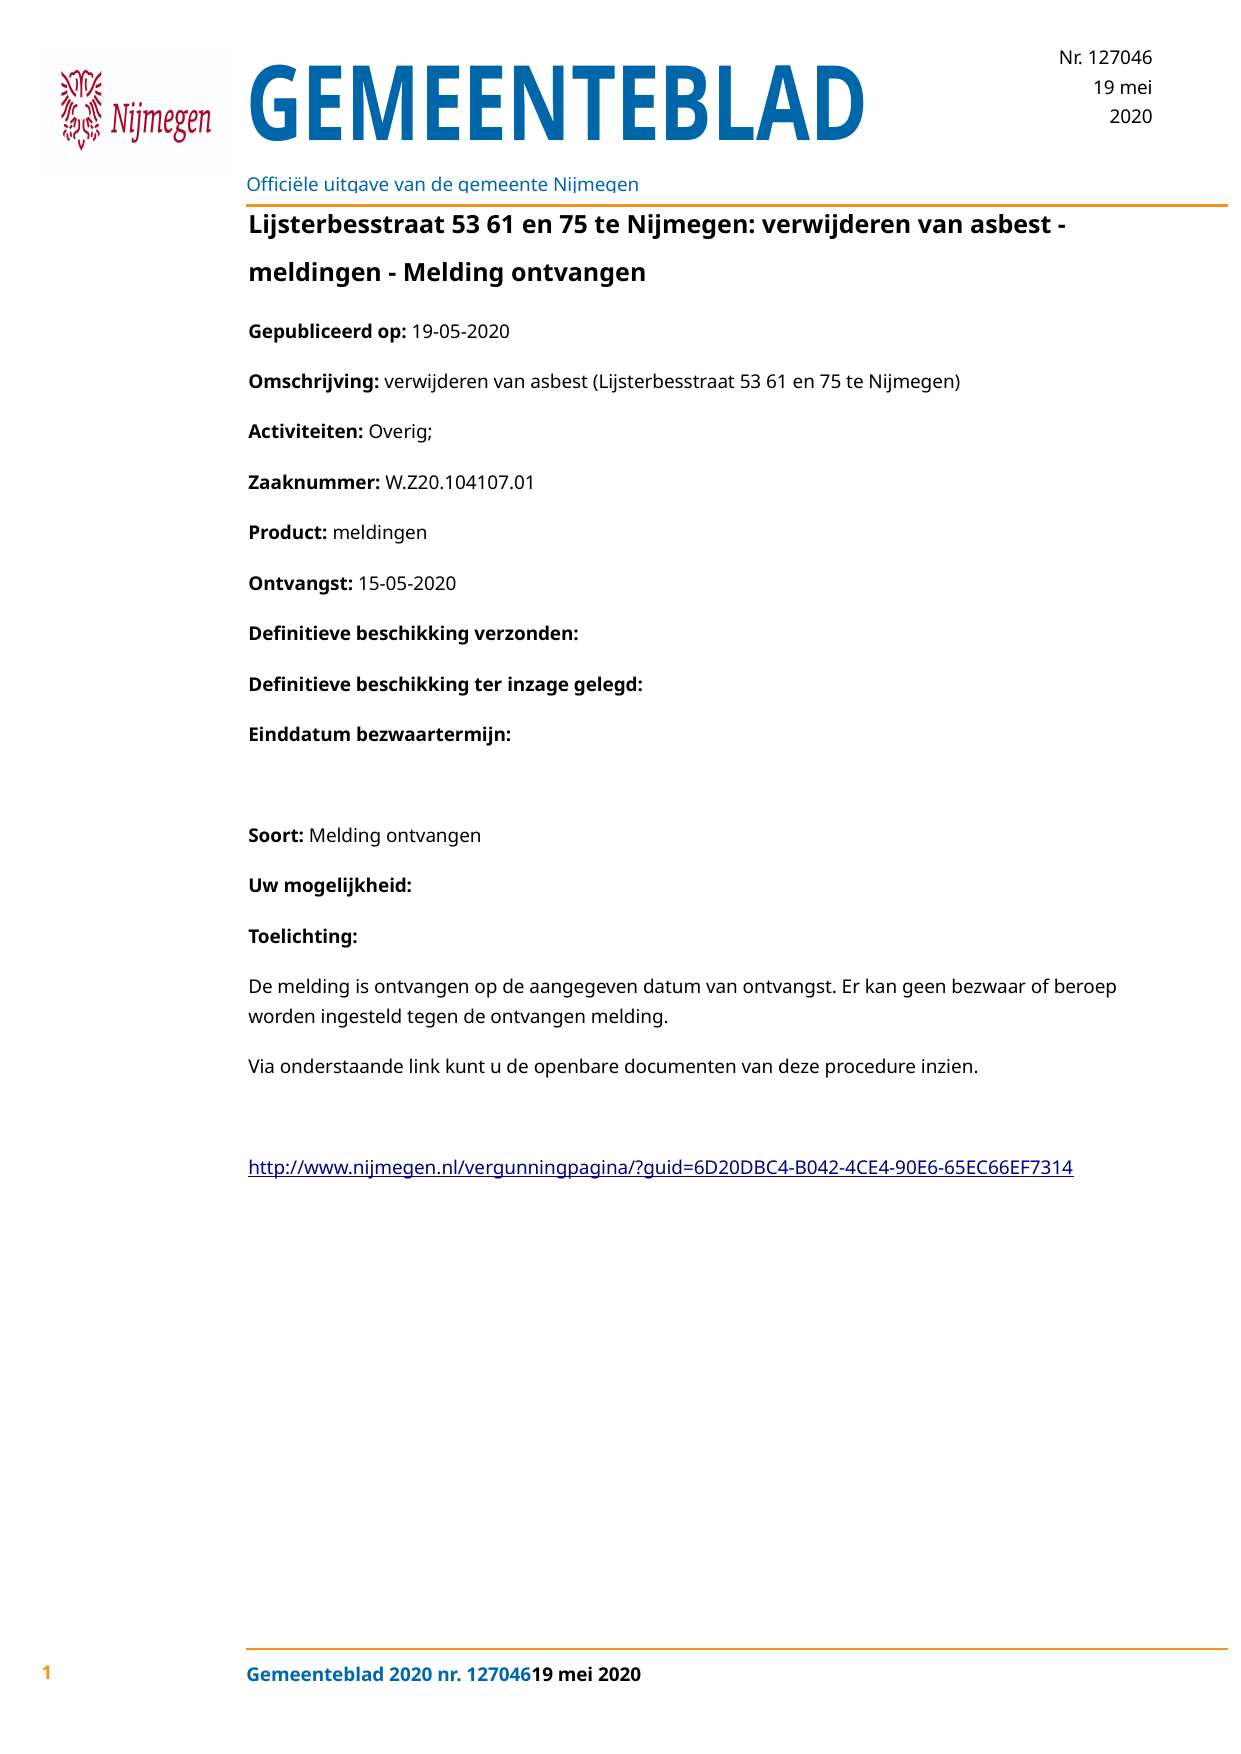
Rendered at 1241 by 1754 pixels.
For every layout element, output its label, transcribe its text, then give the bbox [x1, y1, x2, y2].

text Einddatum bezwaartermijn: [248, 721, 1152, 747]
text Soort: Melding ontvangen [248, 822, 1152, 848]
text Product: meldingen [248, 519, 1152, 545]
text Omschrijving: verwijderen van asbest (Lijsterbesstraat 53 61 en 75 te Nijmegen) [248, 368, 1152, 394]
text Lijsterbesstraat 53 61 en 75 te Nijmegen: verwijderen van asbest - meldingen - Melding ontvangen [248, 207, 1152, 288]
text De melding is ontvangen op de aangegeven datum van ontvangst. Er kan geen bezwaar of beroep worden ingesteld tegen de ontvangen melding. [248, 973, 1152, 1029]
text Ontvangst: 15-05-2020 [248, 570, 1152, 596]
text Gepubliceerd op: 19-05-2020 [248, 318, 1152, 344]
text Zaaknummer: W.Z20.104107.01 [248, 469, 1152, 495]
text Uw mogelijkheid: [248, 872, 1152, 898]
text Toelichting: [248, 923, 1152, 949]
text Definitieve beschikking verzonden: [248, 620, 1152, 646]
text Definitieve beschikking ter inzage gelegd: [248, 671, 1152, 697]
picture [41, 47, 231, 172]
text Activiteiten: Overig; [248, 419, 1152, 444]
text http://www.nijmegen.nl/vergunningpagina/?guid=6D20DBC4-B042-4CE4-90E6-65EC66EF7314 [248, 1154, 1152, 1180]
text Via onderstaande link kunt u de openbare documenten van deze procedure inzien. [248, 1053, 1152, 1079]
